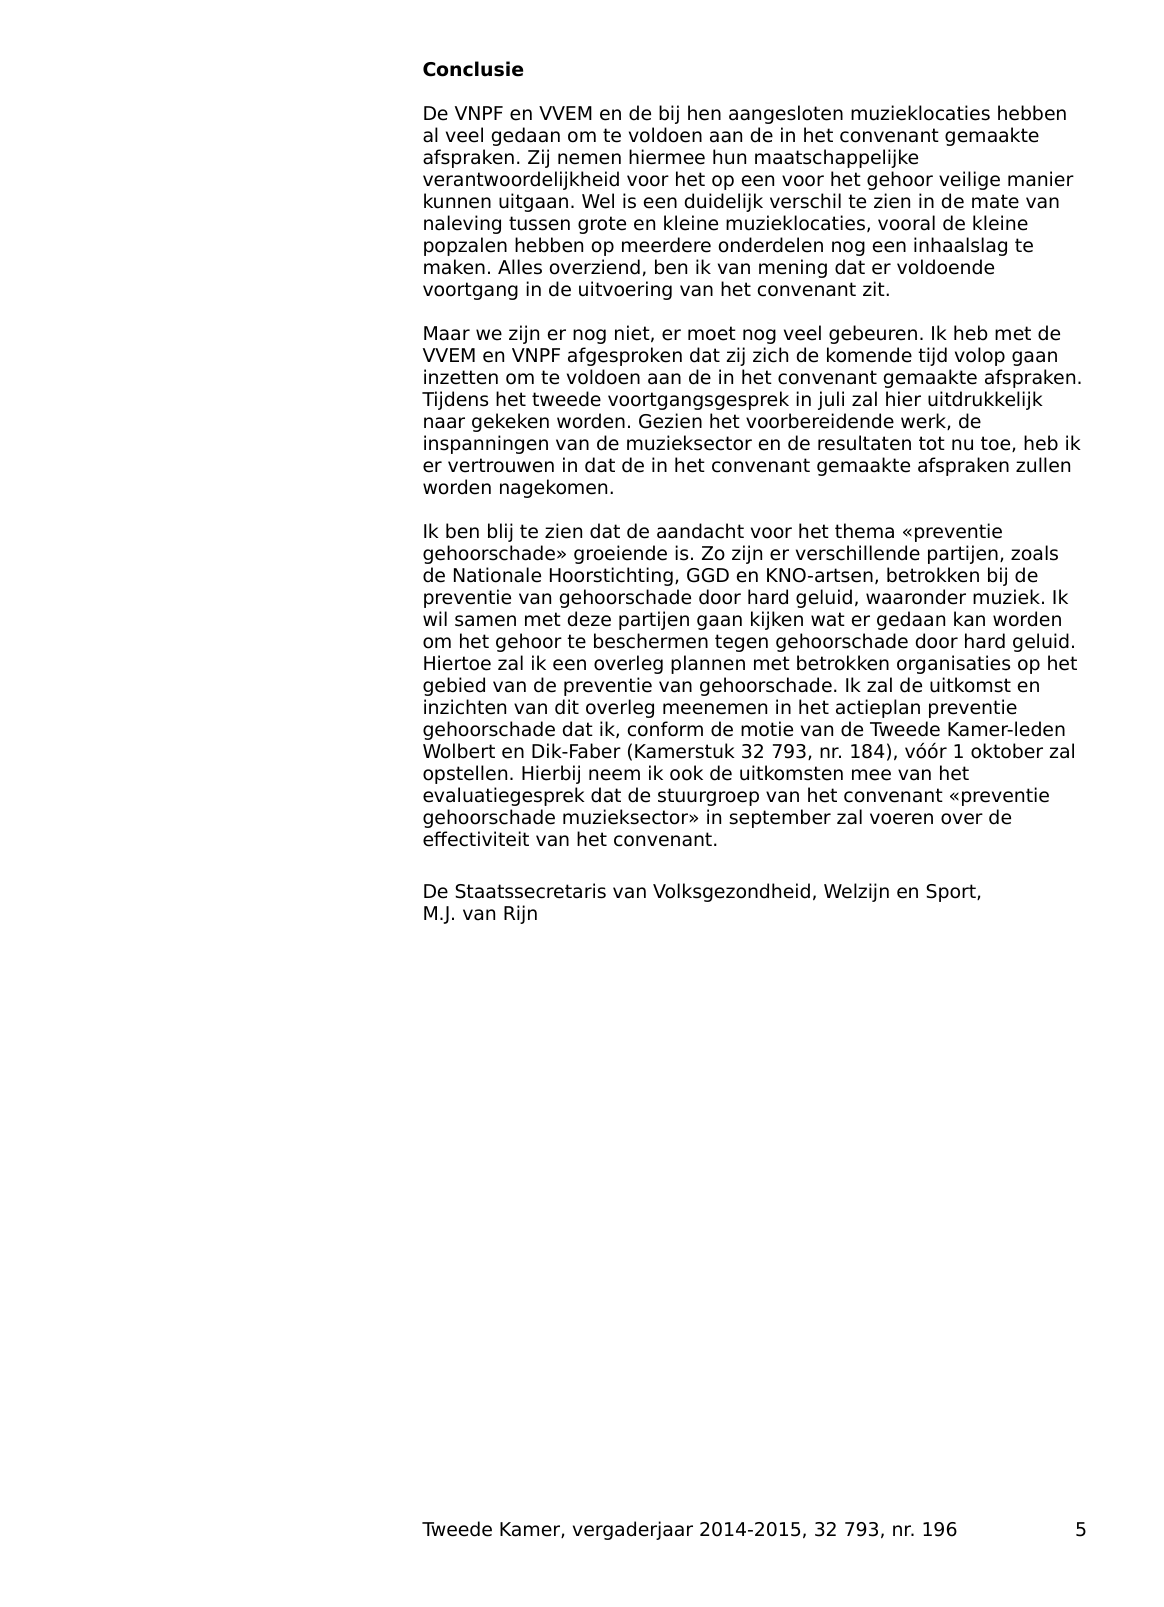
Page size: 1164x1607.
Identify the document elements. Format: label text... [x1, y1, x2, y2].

subtitle Conclusie [422, 59, 1087, 81]
text De Staatssecretaris van Volksgezondheid, Welzijn en Sport, M.J. van Rijn [422, 881, 1087, 925]
text Maar we zijn er nog niet, er moet nog veel gebeuren. Ik heb met de VVEM en VNPF afgesproken dat zij zich de komende tijd volop gaan inzetten om te voldoen aan de in het convenant gemaakte afspraken. Tijdens het tweede voortgangsgesprek in juli zal hier uitdrukkelijk naar gekeken worden. Gezien het voorbereidende werk, de inspanningen van de muzieksector en de resultaten tot nu toe, heb ik er vertrouwen in dat de in het convenant gemaakte afspraken zullen worden nagekomen. [422, 323, 1087, 499]
text Ik ben blij te zien dat de aandacht voor het thema «preventie gehoorschade» groeiende is. Zo zijn er verschillende partijen, zoals de Nationale Hoorstichting, GGD en KNO-artsen, betrokken bij de preventie van gehoorschade door hard geluid, waaronder muziek. Ik wil samen met deze partijen gaan kijken wat er gedaan kan worden om het gehoor te beschermen tegen gehoorschade door hard geluid. Hiertoe zal ik een overleg plannen met betrokken organisaties op het gebied van de preventie van gehoorschade. Ik zal de uitkomst en inzichten van dit overleg meenemen in het actieplan preventie gehoorschade dat ik, conform de motie van de Tweede Kamer-leden Wolbert en Dik-Faber (Kamerstuk 32 793, nr. 184), vóór 1 oktober zal opstellen. Hierbij neem ik ook de uitkomsten mee van het evaluatiegesprek dat de stuurgroep van het convenant «preventie gehoorschade muzieksector» in september zal voeren over de effectiviteit van het convenant. [422, 521, 1087, 851]
text De VNPF en VVEM en de bij hen aangesloten muzieklocaties hebben al veel gedaan om te voldoen aan de in het convenant gemaakte afspraken. Zij nemen hiermee hun maatschappelijke verantwoordelijkheid voor het op een voor het gehoor veilige manier kunnen uitgaan. Wel is een duidelijk verschil te zien in de mate van naleving tussen grote en kleine muzieklocaties, vooral de kleine popzalen hebben op meerdere onderdelen nog een inhaalslag te maken. Alles overziend, ben ik van mening dat er voldoende voortgang in de uitvoering van het convenant zit. [422, 103, 1087, 301]
